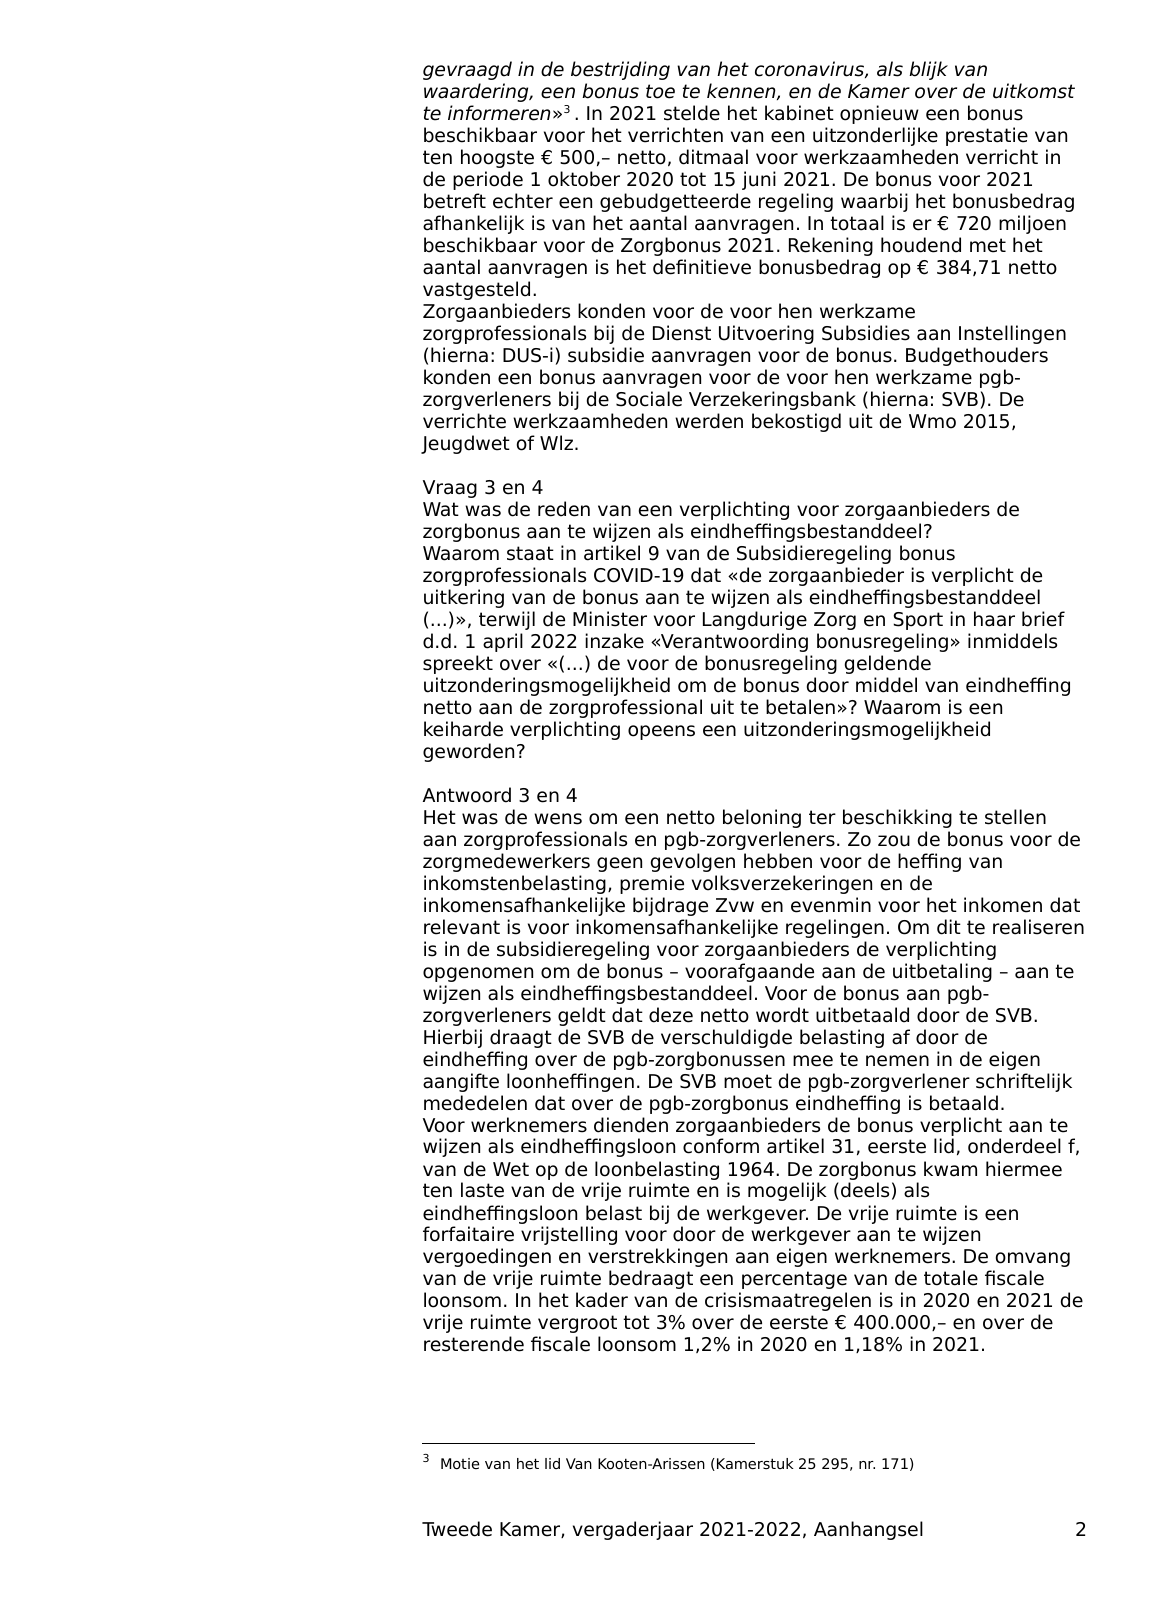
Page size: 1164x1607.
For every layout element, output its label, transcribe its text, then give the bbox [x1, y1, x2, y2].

text Zorgaanbieders konden voor de voor hen werkzame zorgprofessionals bij de Dienst Uitvoering Subsidies aan Instellingen (hierna: DUS-i) subsidie aanvragen voor de bonus. Budgethouders konden een bonus aanvragen voor de voor hen werkzame pgb-zorgverleners bij de Sociale Verzekeringsbank (hierna: SVB). De verrichte werkzaamheden werden bekostigd uit de Wmo 2015, Jeugdwet of Wlz. [422, 301, 1087, 455]
text Voor werknemers dienden zorgaanbieders de bonus verplicht aan te wijzen als eindheffingsloon conform artikel 31, eerste lid, onderdeel f, van de Wet op de loonbelasting 1964. De zorgbonus kwam hiermee ten laste van de vrije ruimte en is mogelijk (deels) als eindheffingsloon belast bij de werkgever. De vrije ruimte is een forfaitaire vrijstelling voor door de werkgever aan te wijzen vergoedingen en verstrekkingen aan eigen werknemers. De omvang van de vrije ruimte bedraagt een percentage van de totale fiscale loonsom. In het kader van de crisismaatregelen is in 2020 en 2021 de vrije ruimte vergroot tot 3% over de eerste € 400.000,– en over de resterende fiscale loonsom 1,2% in 2020 en 1,18% in 2021. [422, 1114, 1087, 1356]
text Antwoord 3 en 4 [422, 785, 1087, 807]
text Waarom staat in artikel 9 van de Subsidieregeling bonus zorgprofessionals COVID-19 dat «de zorgaanbieder is verplicht de uitkering van de bonus aan te wijzen als eindheffingsbestanddeel (...)», terwijl de Minister voor Langdurige Zorg en Sport in haar brief d.d. 1 april 2022 inzake «Verantwoording bonusregeling» inmiddels spreekt over «(...) de voor de bonusregeling geldende uitzonderingsmogelijkheid om de bonus door middel van eindheffing netto aan de zorgprofessional uit te betalen»? Waarom is een keiharde verplichting opeens een uitzonderingsmogelijkheid geworden? [422, 543, 1087, 763]
text Wat was de reden van een verplichting voor zorgaanbieders de zorgbonus aan te wijzen als eindheffingsbestanddeel? [422, 499, 1087, 543]
text Vraag 3 en 4 [422, 477, 1087, 499]
text Motie van het lid Van Kooten-Arissen (Kamerstuk 25 295, nr. 171) [422, 1452, 1087, 1474]
text Het was de wens om een netto beloning ter beschikking te stellen aan zorgprofessionals en pgb-zorgverleners. Zo zou de bonus voor de zorgmedewerkers geen gevolgen hebben voor de heffing van inkomstenbelasting, premie volksverzekeringen en de inkomensafhankelijke bijdrage Zvw en evenmin voor het inkomen dat relevant is voor inkomensafhankelijke regelingen. Om dit te realiseren is in de subsidieregeling voor zorgaanbieders de verplichting opgenomen om de bonus – voorafgaande aan de uitbetaling – aan te wijzen als eindheffingsbestanddeel. Voor de bonus aan pgb-zorgverleners geldt dat deze netto wordt uitbetaald door de SVB. Hierbij draagt de SVB de verschuldigde belasting af door de eindheffing over de pgb-zorgbonussen mee te nemen in de eigen aangifte loonheffingen. De SVB moet de pgb-zorgverlener schriftelijk mededelen dat over de pgb-zorgbonus eindheffing is betaald. [422, 807, 1087, 1114]
text gevraagd in de bestrijding van het coronavirus, als blijk van waardering, een bonus toe te kennen, en de Kamer over de uitkomst te informeren». In 2021 stelde het kabinet opnieuw een bonus beschikbaar voor het verrichten van een uitzonderlijke prestatie van ten hoogste € 500,– netto, ditmaal voor werkzaamheden verricht in de periode 1 oktober 2020 tot 15 juni 2021. De bonus voor 2021 betreft echter een gebudgetteerde regeling waarbij het bonusbedrag afhankelijk is van het aantal aanvragen. In totaal is er € 720 miljoen beschikbaar voor de Zorgbonus 2021. Rekening houdend met het aantal aanvragen is het definitieve bonusbedrag op € 384,71 netto vastgesteld. [422, 59, 1087, 301]
